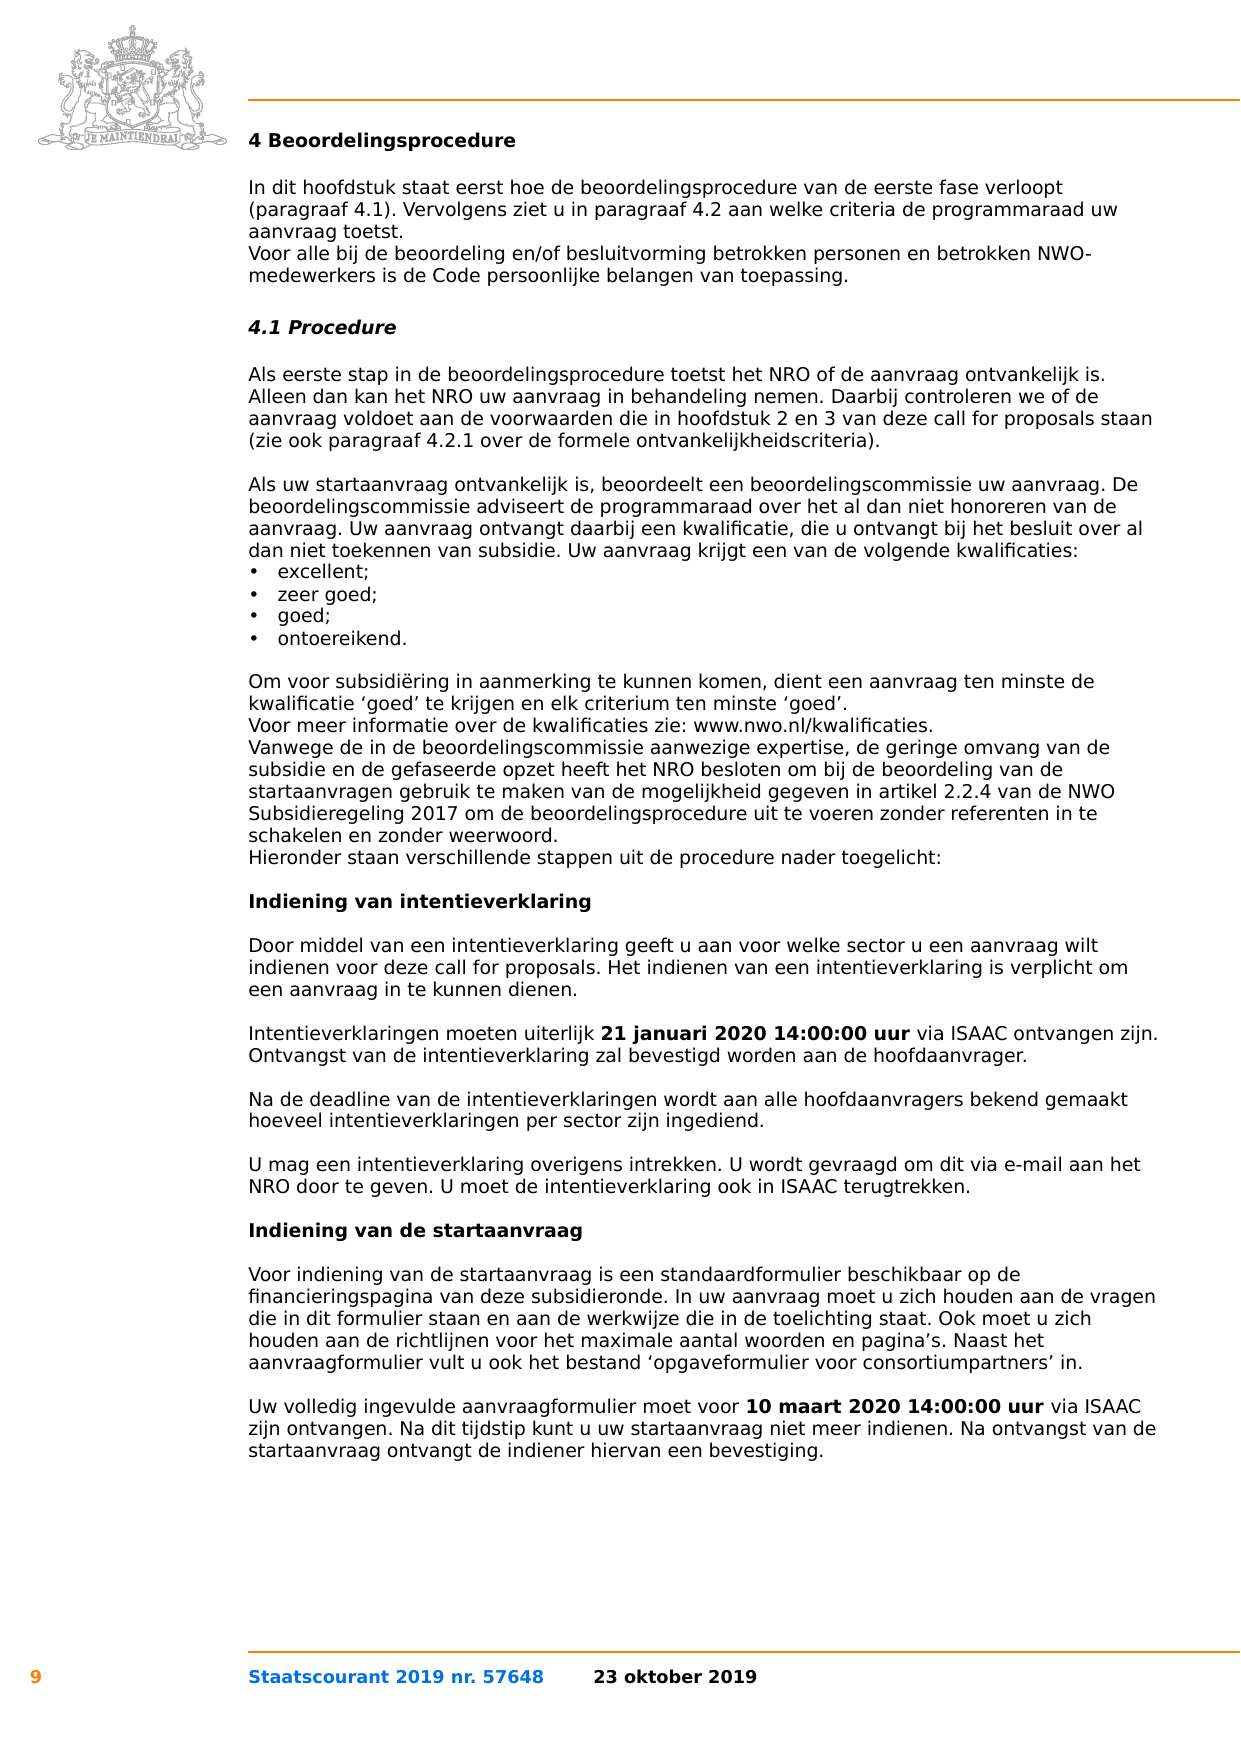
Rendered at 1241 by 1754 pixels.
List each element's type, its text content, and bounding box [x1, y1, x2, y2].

text Als eerste stap in de beoordelingsprocedure toetst het NRO of de aanvraag ontvankelijk is. Alleen dan kan het NRO uw aanvraag in behandeling nemen. Daarbij controleren we of de aanvraag voldoet aan de voorwaarden die in hoofdstuk 2 en 3 van deze call for proposals staan (zie ook paragraaf 4.2.1 over de formele ontvankelijkheidscriteria). [248, 364, 1163, 452]
text U mag een intentieverklaring overigens intrekken. U wordt gevraagd om dit via e-mail aan het NRO door te geven. U moet de intentieverklaring ook in ISAAC terugtrekken. [248, 1154, 1163, 1198]
text Als uw startaanvraag ontvankelijk is, beoordeelt een beoordelingscommissie uw aanvraag. De beoordelingscommissie adviseert de programmaraad over het al dan niet honoreren van de aanvraag. Uw aanvraag ontvangt daarbij een kwalificatie, die u ontvangt bij het besluit over al dan niet toekennen van subsidie. Uw aanvraag krijgt een van de volgende kwalificaties: [248, 473, 1163, 561]
text Vanwege de in de beoordelingscommissie aanwezige expertise, de geringe omvang van de subsidie en de gefaseerde opzet heeft het NRO besloten om bij de beoordeling van de startaanvragen gebruik te maken van de mogelijkheid gegeven in artikel 2.2.4 van de NWO Subsidieregeling 2017 om de beoordelingsprocedure uit te voeren zonder referenten in te schakelen en zonder weerwoord. [248, 737, 1163, 847]
text Hieronder staan verschillende stappen uit de procedure nader toegelicht: [248, 847, 1163, 869]
text Voor meer informatie over de kwalificaties zie: www.nwo.nl/kwalificaties. [248, 715, 1163, 737]
subtitle 4.1 Procedure [248, 317, 1163, 339]
subtitle Indiening van de startaanvraag [248, 1220, 1163, 1242]
subtitle Indiening van intentieverklaring [248, 891, 1163, 913]
text In dit hoofdstuk staat eerst hoe de beoordelingsprocedure van de eerste fase verloopt (paragraaf 4.1). Vervolgens ziet u in paragraaf 4.2 aan welke criteria de programmaraad uw aanvraag toetst. [248, 177, 1163, 243]
picture [38, 25, 227, 150]
text • zeer goed; [248, 583, 1163, 605]
text Om voor subsidiëring in aanmerking te kunnen komen, dient een aanvraag ten minste de kwalificatie ‘goed’ te krijgen en elk criterium ten minste ‘goed’. [248, 671, 1163, 715]
text Voor alle bij de beoordeling en/of besluitvorming betrokken personen en betrokken NWO- medewerkers is de Code persoonlijke belangen van toepassing. [248, 243, 1163, 287]
text Intentieverklaringen moeten uiterlijk 21 januari 2020 14:00:00 uur via ISAAC ontvangen zijn. Ontvangst van de intentieverklaring zal bevestigd worden aan de hoofdaanvrager. [248, 1023, 1163, 1067]
text Voor indiening van de startaanvraag is een standaardformulier beschikbaar op de financieringspagina van deze subsidieronde. In uw aanvraag moet u zich houden aan de vragen die in dit formulier staan en aan de werkwijze die in de toelichting staat. Ook moet u zich houden aan de richtlijnen voor het maximale aantal woorden en pagina’s. Naast het aanvraagformulier vult u ook het bestand ‘opgaveformulier voor consortiumpartners’ in. [248, 1264, 1163, 1374]
text Uw volledig ingevulde aanvraagformulier moet voor 10 maart 2020 14:00:00 uur via ISAAC zijn ontvangen. Na dit tijdstip kunt u uw startaanvraag niet meer indienen. Na ontvangst van de startaanvraag ontvangt de indiener hiervan een bevestiging. [248, 1396, 1163, 1462]
subtitle 4 Beoordelingsprocedure [248, 130, 1163, 152]
text Door middel van een intentieverklaring geeft u aan voor welke sector u een aanvraag wilt indienen voor deze call for proposals. Het indienen van een intentieverklaring is verplicht om een aanvraag in te kunnen dienen. [248, 935, 1163, 1001]
text • ontoereikend. [248, 627, 1163, 649]
text • goed; [248, 605, 1163, 627]
text Na de deadline van de intentieverklaringen wordt aan alle hoofdaanvragers bekend gemaakt hoeveel intentieverklaringen per sector zijn ingediend. [248, 1088, 1163, 1132]
text • excellent; [248, 561, 1163, 583]
